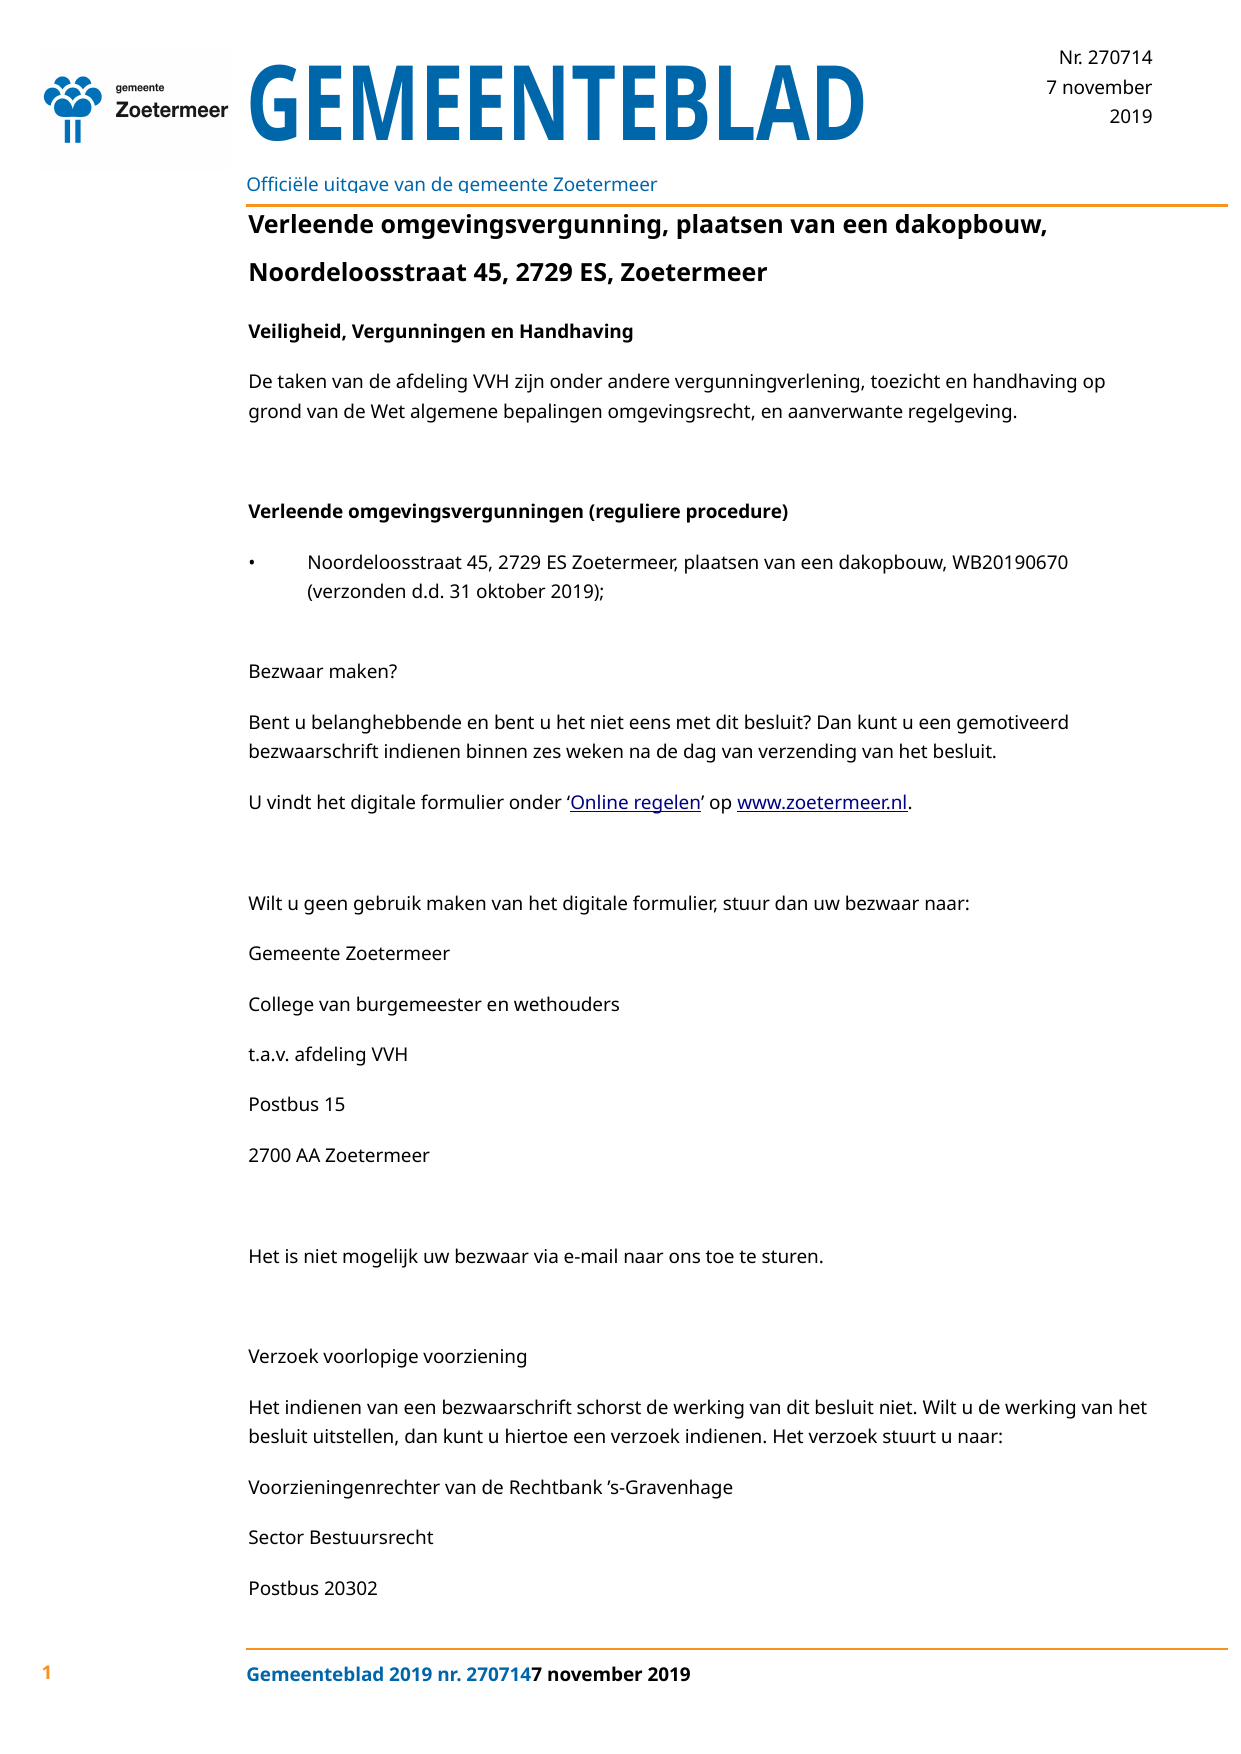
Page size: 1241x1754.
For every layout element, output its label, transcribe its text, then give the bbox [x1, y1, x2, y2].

text Verzoek voorlopige voorziening [248, 1344, 1152, 1369]
text Het is niet mogelijk uw bezwaar via e-mail naar ons toe te sturen. [248, 1243, 1152, 1269]
text Verleende omgevingsvergunning, plaatsen van een dakopbouw, Noordeloosstraat 45, 2729 ES, Zoetermeer [248, 207, 1152, 288]
text t.a.v. afdeling VVH [248, 1041, 1152, 1067]
text Postbus 15 [248, 1092, 1152, 1117]
text Sector Bestuursrecht [248, 1524, 1152, 1550]
list Noordeloosstraat 45, 2729 ES Zoetermeer, plaatsen van een dakopbouw, WB20190670 (verzonden d.d. 31 oktober 2019); [248, 549, 1152, 604]
text Verleende omgevingsvergunningen (reguliere procedure) [248, 499, 1152, 524]
text Postbus 20302 [248, 1575, 1152, 1601]
text De taken van de afdeling VVH zijn onder andere vergunningverlening, toezicht en handhaving op grond van de Wet algemene bepalingen omgevingsrecht, en aanverwante regelgeving. [248, 368, 1152, 424]
text Wilt u geen gebruik maken van het digitale formulier, stuur dan uw bezwaar naar: [248, 890, 1152, 916]
text Bezwaar maken? [248, 659, 1152, 684]
text U vindt het digitale formulier onder ‘Online regelen’ op www.zoetermeer.nl. [248, 789, 1152, 815]
text Veiligheid, Vergunningen en Handhaving [248, 318, 1152, 344]
text Bent u belanghebbende en bent u het niet eens met dit besluit? Dan kunt u een gemotiveerd bezwaarschrift indienen binnen zes weken na de dag van verzending van het besluit. [248, 709, 1152, 764]
text Gemeente Zoetermeer [248, 940, 1152, 966]
picture [41, 47, 231, 172]
text Het indienen van een bezwaarschrift schorst de werking van dit besluit niet. Wilt u de werking van het besluit uitstellen, dan kunt u hiertoe een verzoek indienen. Het verzoek stuurt u naar: [248, 1394, 1152, 1449]
text 2700 AA Zoetermeer [248, 1142, 1152, 1168]
text College van burgemeester en wethouders [248, 991, 1152, 1017]
text Voorzieningenrechter van de Rechtbank ’s-Gravenhage [248, 1474, 1152, 1500]
